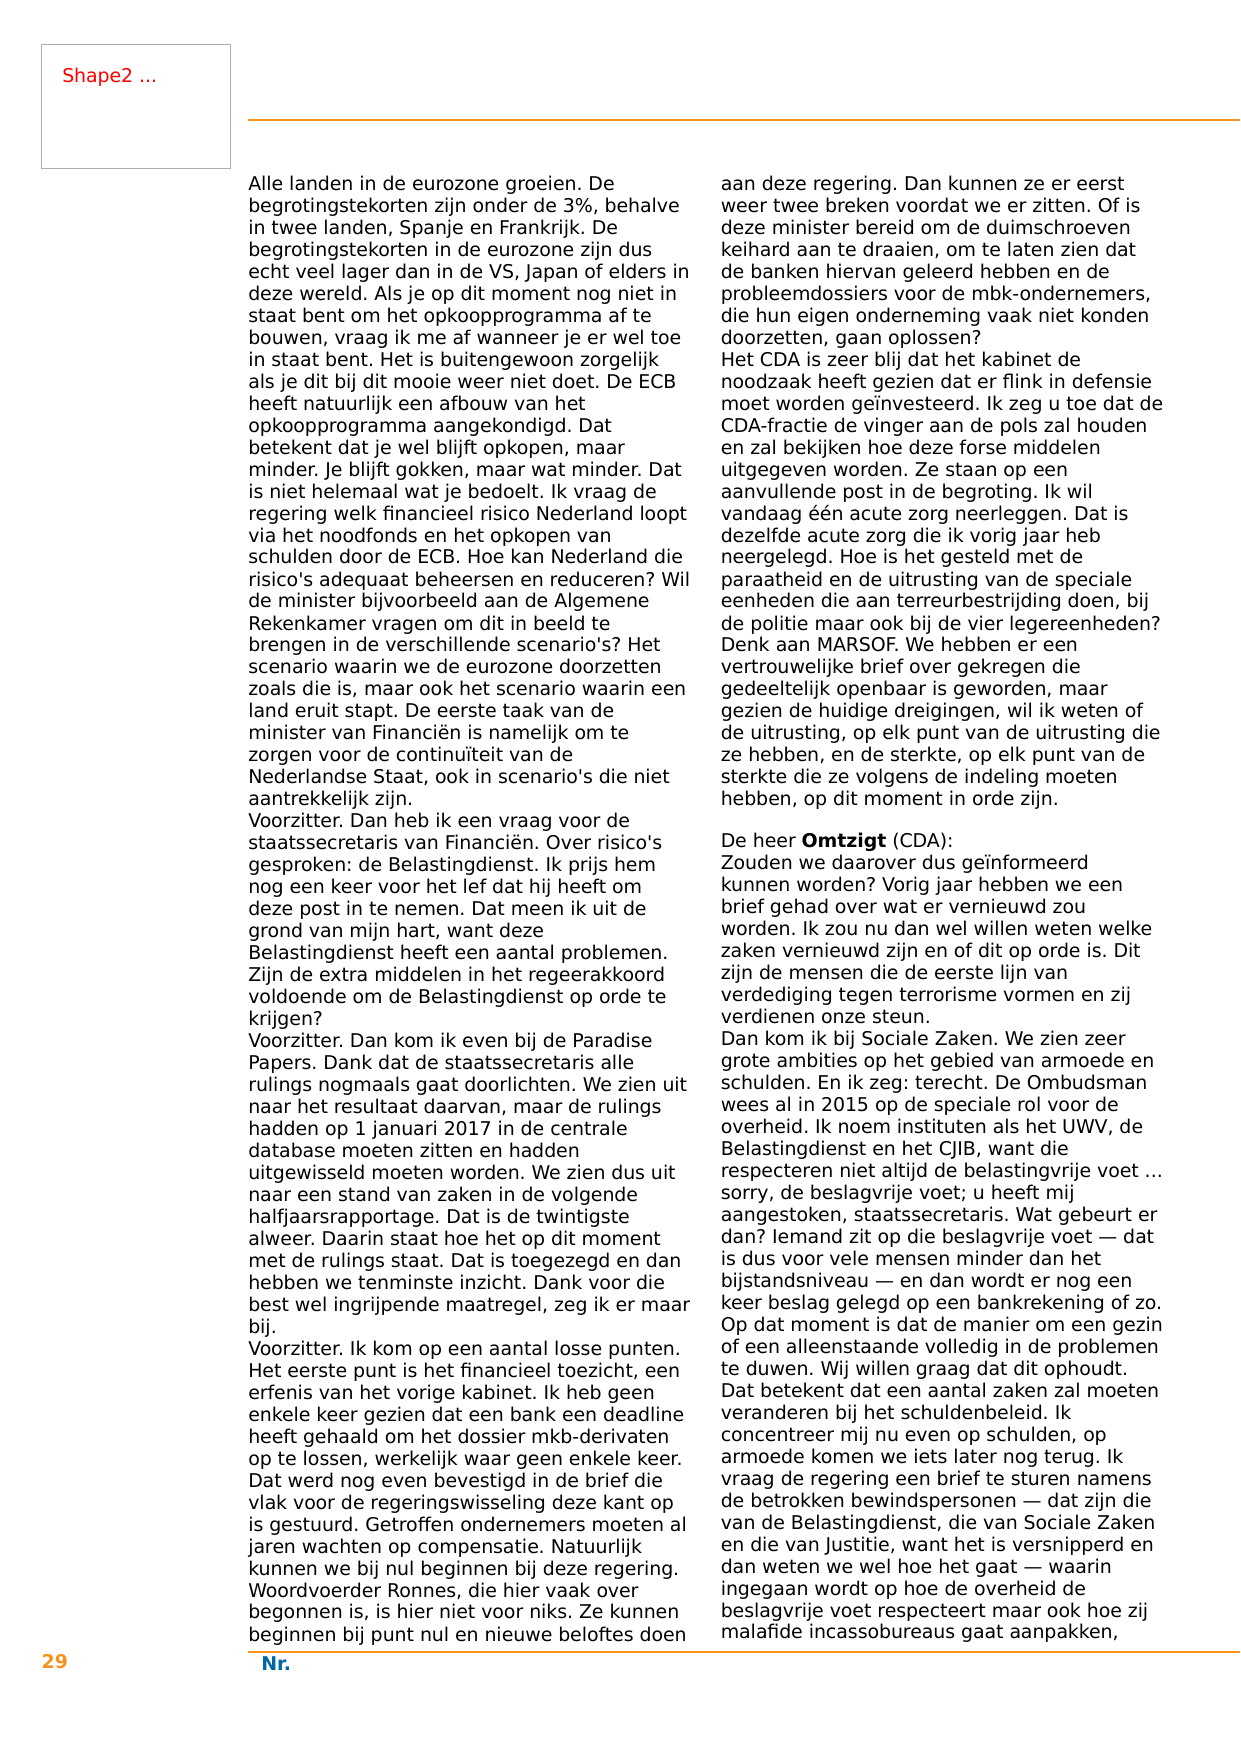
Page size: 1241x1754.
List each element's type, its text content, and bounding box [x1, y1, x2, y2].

text Voorzitter. Dan heb ik een vraag voor de staatssecretaris van Financiën. Over risico's gesproken: de Belastingdienst. Ik prijs hem nog een keer voor het lef dat hij heeft om deze post in te nemen. Dat meen ik uit de grond van mijn hart, want deze Belastingdienst heeft een aantal problemen. Zijn de extra middelen in het regeerakkoord voldoende om de Belastingdienst op orde te krijgen? [248, 810, 691, 1030]
text Het CDA is zeer blij dat het kabinet de noodzaak heeft gezien dat er flink in defensie moet worden geïnvesteerd. Ik zeg u toe dat de CDA-fractie de vinger aan de pols zal houden en zal bekijken hoe deze forse middelen uitgegeven worden. Ze staan op een aanvullende post in de begroting. Ik wil vandaag één acute zorg neerleggen. Dat is dezelfde acute zorg die ik vorig jaar heb neergelegd. Hoe is het gesteld met de paraatheid en de uitrusting van de speciale eenheden die aan terreurbestrijding doen, bij de politie maar ook bij de vier legereenheden? Denk aan MARSOF. We hebben er een vertrouwelijke brief over gekregen die gedeeltelijk openbaar is geworden, maar gezien de huidige dreigingen, wil ik weten of de uitrusting, op elk punt van de uitrusting die ze hebben, en de sterkte, op elk punt van de sterkte die ze volgens de indeling moeten hebben, op dit moment in orde zijn. [721, 349, 1163, 810]
text Alle landen in de eurozone groeien. De begrotingstekorten zijn onder de 3%, behalve in twee landen, Spanje en Frankrijk. De begrotingstekorten in de eurozone zijn dus echt veel lager dan in de VS, Japan of elders in deze wereld. Als je op dit moment nog niet in staat bent om het opkoopprogramma af te bouwen, vraag ik me af wanneer je er wel toe in staat bent. Het is buitengewoon zorgelijk als je dit bij dit mooie weer niet doet. De ECB heeft natuurlijk een afbouw van het opkoopprogramma aangekondigd. Dat betekent dat je wel blijft opkopen, maar minder. Je blijft gokken, maar wat minder. Dat is niet helemaal wat je bedoelt. Ik vraag de regering welk financieel risico Nederland loopt via het noodfonds en het opkopen van schulden door de ECB. Hoe kan Nederland die risico's adequaat beheersen en reduceren? Wil de minister bijvoorbeeld aan de Algemene Rekenkamer vragen om dit in beeld te brengen in de verschillende scenario's? Het scenario waarin we de eurozone doorzetten zoals die is, maar ook het scenario waarin een land eruit stapt. De eerste taak van de minister van Financiën is namelijk om te zorgen voor de continuïteit van de Nederlandse Staat, ook in scenario's die niet aantrekkelijk zijn. [248, 173, 691, 810]
text Zouden we daarover dus geïnformeerd kunnen worden? Vorig jaar hebben we een brief gehad over wat er vernieuwd zou worden. Ik zou nu dan wel willen weten welke zaken vernieuwd zijn en of dit op orde is. Dit zijn de mensen die de eerste lijn van verdediging tegen terrorisme vormen en zij verdienen onze steun. [721, 852, 1163, 1028]
text Voorzitter. Dan kom ik even bij de Paradise Papers. Dank dat de staatssecretaris alle rulings nogmaals gaat doorlichten. We zien uit naar het resultaat daarvan, maar de rulings hadden op 1 januari 2017 in de centrale database moeten zitten en hadden uitgewisseld moeten worden. We zien dus uit naar een stand van zaken in de volgende halfjaarsrapportage. Dat is de twintigste alweer. Daarin staat hoe het op dit moment met de rulings staat. Dat is toegezegd en dan hebben we tenminste inzicht. Dank voor die best wel ingrijpende maatregel, zeg ik er maar bij. [248, 1030, 691, 1338]
text aan deze regering. Dan kunnen ze er eerst weer twee breken voordat we er zitten. Of is deze minister bereid om de duimschroeven keihard aan te draaien, om te laten zien dat de banken hiervan geleerd hebben en de probleemdossiers voor de mbk-ondernemers, die hun eigen onderneming vaak niet konden doorzetten, gaan oplossen? [721, 173, 1163, 349]
text Voorzitter. Ik kom op een aantal losse punten. Het eerste punt is het financieel toezicht, een erfenis van het vorige kabinet. Ik heb geen enkele keer gezien dat een bank een deadline heeft gehaald om het dossier mkb-derivaten op te lossen, werkelijk waar geen enkele keer. Dat werd nog even bevestigd in de brief die vlak voor de regeringswisseling deze kant op is gestuurd. Getroffen ondernemers moeten al jaren wachten op compensatie. Natuurlijk kunnen we bij nul beginnen bij deze regering. Woordvoerder Ronnes, die hier vaak over begonnen is, is hier niet voor niks. Ze kunnen beginnen bij punt nul en nieuwe beloftes doen [248, 1338, 691, 1645]
text De heer Omtzigt (CDA): [721, 830, 1163, 852]
text Dan kom ik bij Sociale Zaken. We zien zeer grote ambities op het gebied van armoede en schulden. En ik zeg: terecht. De Ombudsman wees al in 2015 op de speciale rol voor de overheid. Ik noem instituten als het UWV, de Belastingdienst en het CJIB, want die respecteren niet altijd de belastingvrije voet ... sorry, de beslagvrije voet; u heeft mij aangestoken, staatssecretaris. Wat gebeurt er dan? Iemand zit op die beslagvrije voet — dat is dus voor vele mensen minder dan het bijstandsniveau — en dan wordt er nog een keer beslag gelegd op een bankrekening of zo. Op dat moment is dat de manier om een gezin of een alleenstaande volledig in de problemen te duwen. Wij willen graag dat dit ophoudt. Dat betekent dat een aantal zaken zal moeten veranderen bij het schuldenbeleid. Ik concentreer mij nu even op schulden, op armoede komen we iets later nog terug. Ik vraag de regering een brief te sturen namens de betrokken bewindspersonen — dat zijn die van de Belastingdienst, die van Sociale Zaken en die van Justitie, want het is versnipperd en dan weten we wel hoe het gaat — waarin ingegaan wordt op hoe de overheid de beslagvrije voet respecteert maar ook hoe zij malafide incassobureaus gaat aanpakken, [721, 1028, 1163, 1643]
